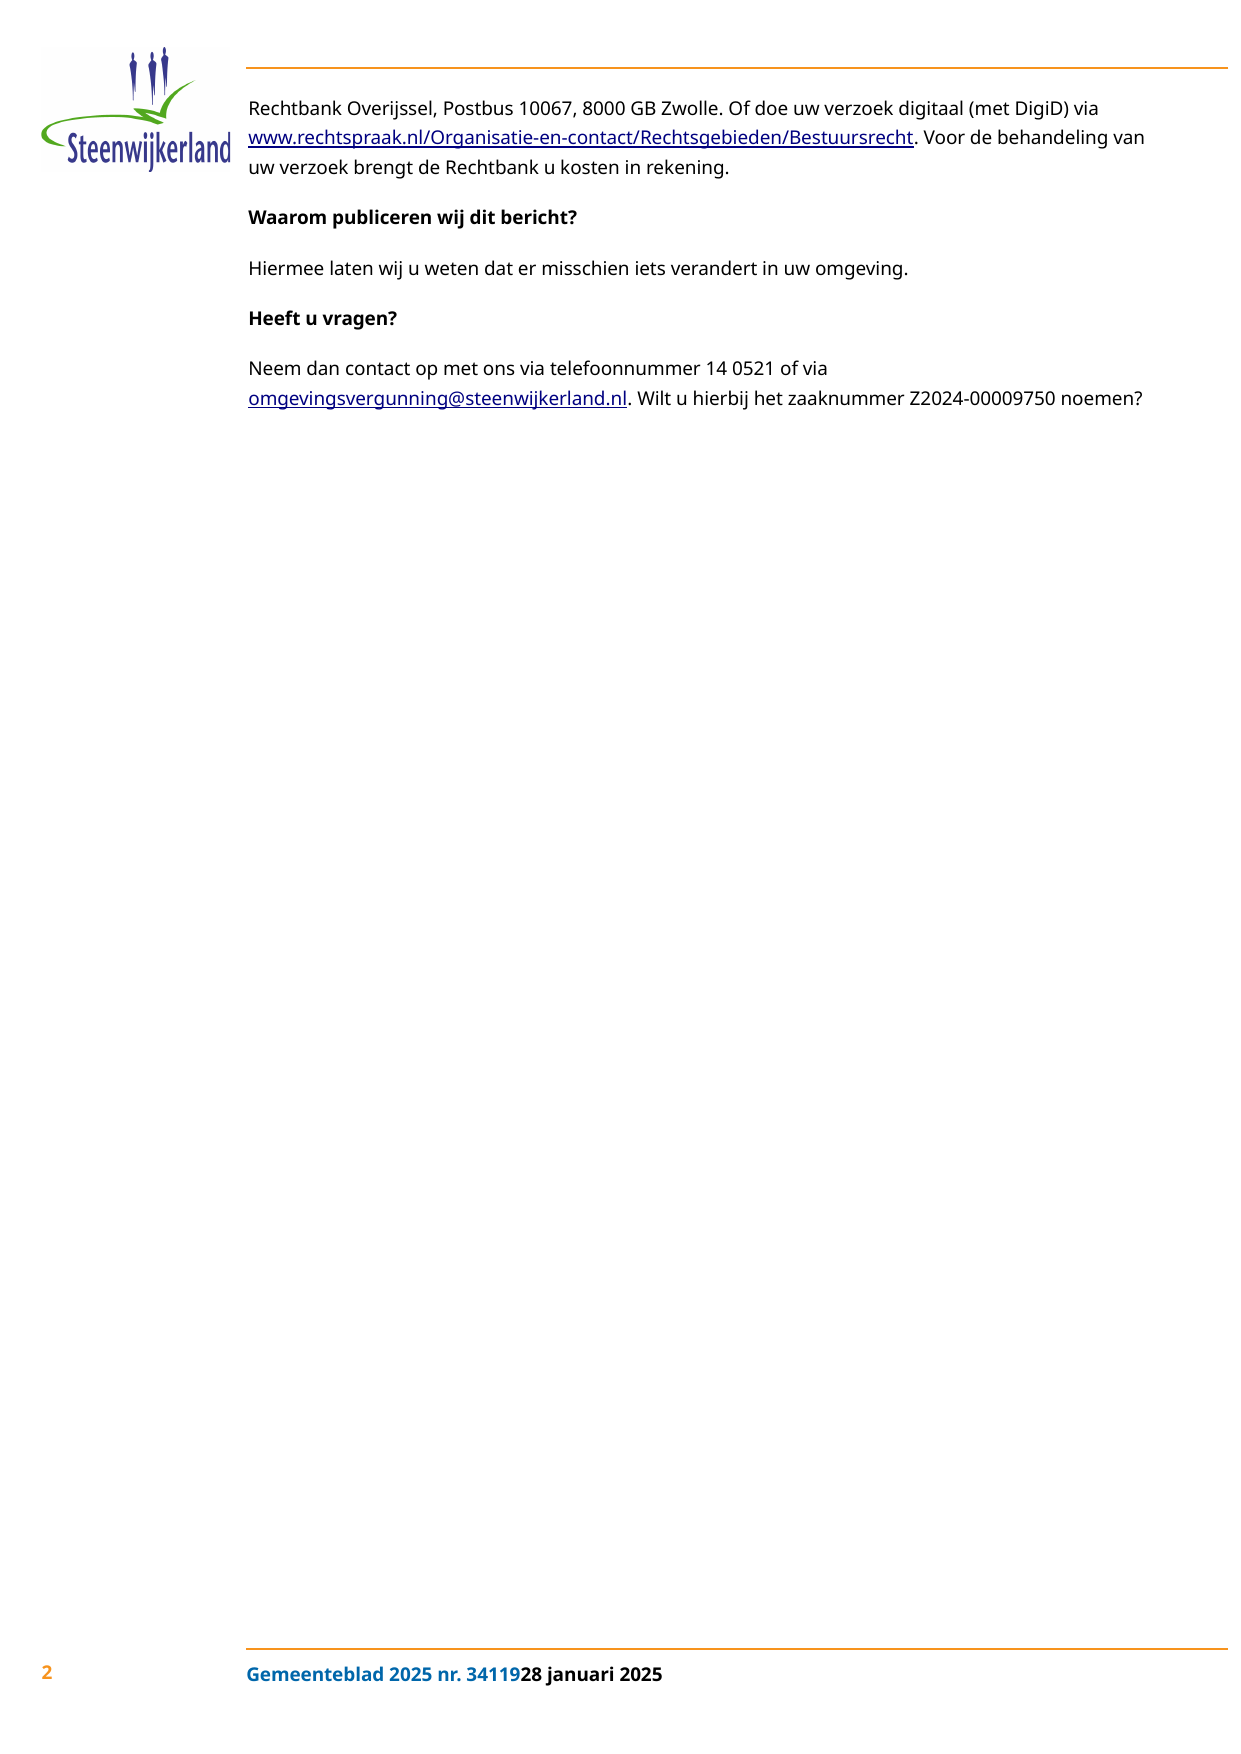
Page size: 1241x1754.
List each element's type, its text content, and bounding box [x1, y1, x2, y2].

text Hiermee laten wij u weten dat er misschien iets verandert in uw omgeving. [248, 255, 1152, 281]
text Rechtbank Overijssel, Postbus 10067, 8000 GB Zwolle. Of doe uw verzoek digitaal (met DigiD) via www.rechtspraak.nl/Organisatie-en-contact/Rechtsgebieden/Bestuursrecht. Voor de behandeling van uw verzoek brengt de Rechtbank u kosten in rekening. [248, 95, 1152, 180]
picture [41, 47, 231, 172]
text Waarom publiceren wij dit bericht? [248, 204, 1152, 230]
text Heeft u vragen? [248, 305, 1152, 331]
text Neem dan contact op met ons via telefoonnummer 14 0521 of via omgevingsvergunning@steenwijkerland.nl. Wilt u hierbij het zaaknummer Z2024-00009750 noemen? [248, 356, 1152, 411]
